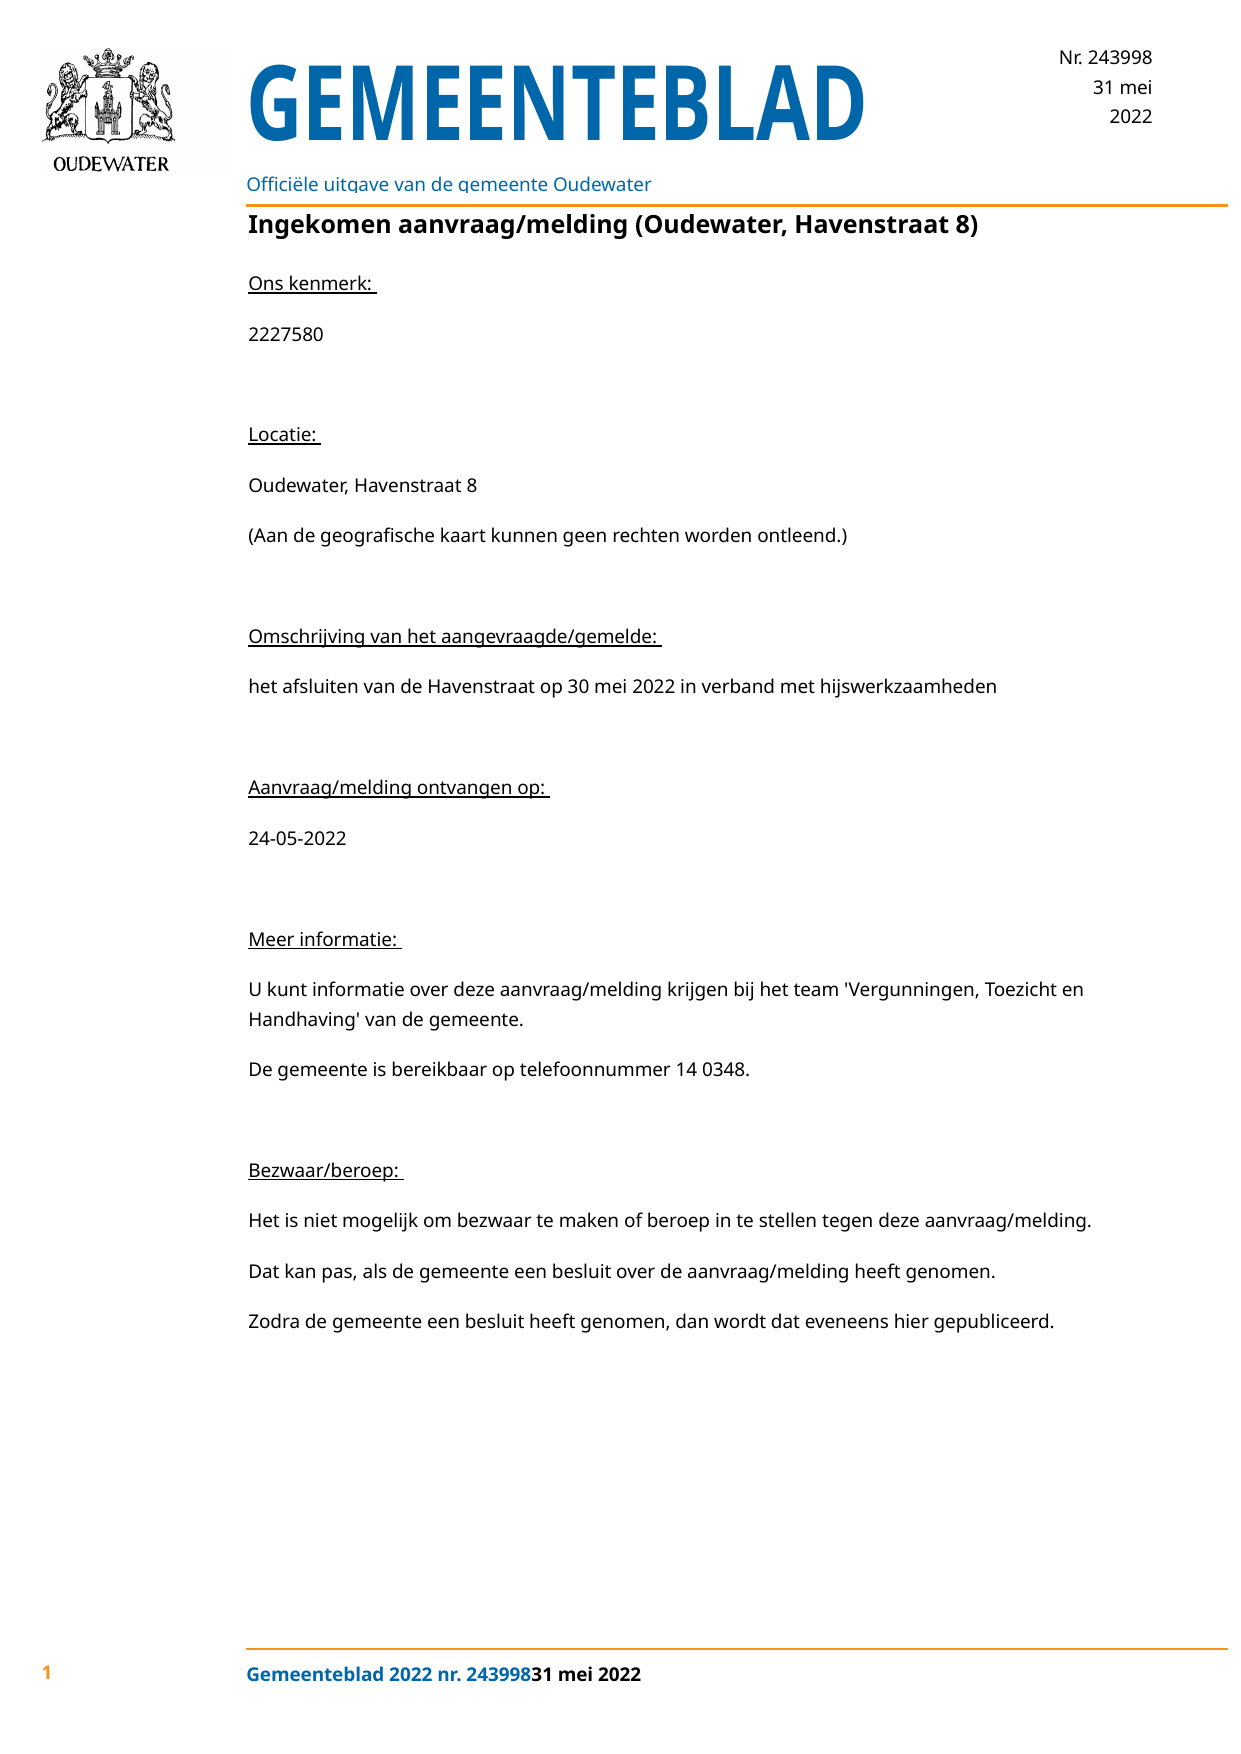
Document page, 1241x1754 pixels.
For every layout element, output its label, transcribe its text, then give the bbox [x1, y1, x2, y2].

text het afsluiten van de Havenstraat op 30 mei 2022 in verband met hijswerkzaamheden [248, 674, 1152, 699]
text Meer informatie: [248, 926, 1152, 951]
text (Aan de geografische kaart kunnen geen rechten worden ontleend.) [248, 522, 1152, 548]
text 24-05-2022 [248, 825, 1152, 851]
picture [41, 47, 231, 172]
text Bezwaar/beroep: [248, 1157, 1152, 1183]
text Omschrijving van het aangevraagde/gemelde: [248, 623, 1152, 649]
text Aanvraag/melding ontvangen op: [248, 774, 1152, 800]
text U kunt informatie over deze aanvraag/melding krijgen bij het team 'Vergunningen, Toezicht en Handhaving' van de gemeente. [248, 976, 1152, 1031]
text De gemeente is bereikbaar op telefoonnummer 14 0348. [248, 1056, 1152, 1082]
text 2227580 [248, 321, 1152, 346]
text Zodra de gemeente een besluit heeft genomen, dan wordt dat eveneens hier gepubliceerd. [248, 1308, 1152, 1334]
text Locatie: [248, 422, 1152, 447]
text Ons kenmerk: [248, 270, 1152, 296]
text Het is niet mogelijk om bezwaar te maken of beroep in te stellen tegen deze aanvraag/melding. [248, 1207, 1152, 1233]
text Dat kan pas, als de gemeente een besluit over de aanvraag/melding heeft genomen. [248, 1258, 1152, 1283]
text Ingekomen aanvraag/melding (Oudewater, Havenstraat 8) [248, 207, 1152, 241]
text Oudewater, Havenstraat 8 [248, 472, 1152, 498]
